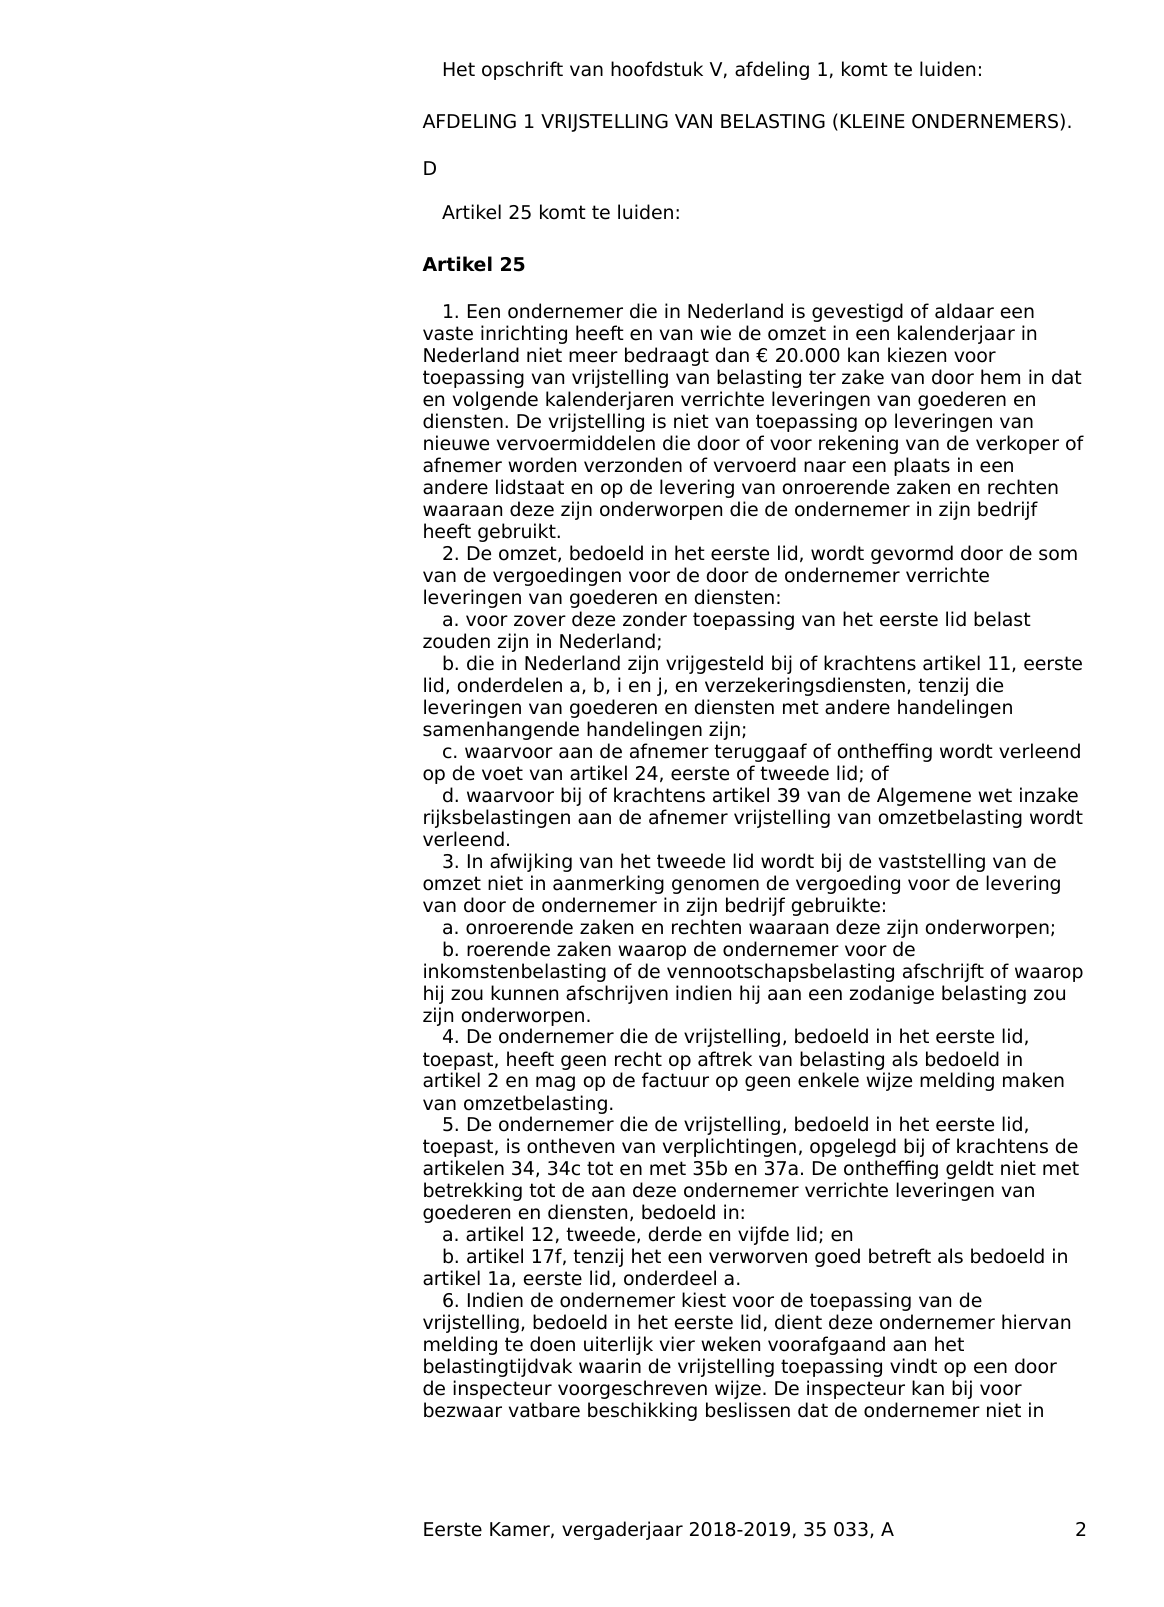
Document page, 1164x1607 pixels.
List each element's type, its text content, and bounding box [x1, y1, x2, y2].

text 6. Indien de ondernemer kiest voor de toepassing van de vrijstelling, bedoeld in het eerste lid, dient deze ondernemer hiervan melding te doen uiterlijk vier weken voorafgaand aan het belastingtijdvak waarin de vrijstelling toepassing vindt op een door de inspecteur voorgeschreven wijze. De inspecteur kan bij voor bezwaar vatbare beschikking beslissen dat de ondernemer niet in [422, 1290, 1087, 1422]
subtitle Artikel 25 [422, 254, 1087, 276]
text a. voor zover deze zonder toepassing van het eerste lid belast zouden zijn in Nederland; [422, 609, 1087, 653]
text a. onroerende zaken en rechten waaraan deze zijn onderworpen; [422, 917, 1087, 938]
text a. artikel 12, tweede, derde en vijfde lid; en [422, 1224, 1087, 1246]
text Artikel 25 komt te luiden: [422, 202, 1087, 224]
subtitle AFDELING 1 VRIJSTELLING VAN BELASTING (KLEINE ONDERNEMERS). [422, 111, 1087, 133]
text d. waarvoor bij of krachtens artikel 39 van de Algemene wet inzake rijksbelastingen aan de afnemer vrijstelling van omzetbelasting wordt verleend. [422, 785, 1087, 851]
text 3. In afwijking van het tweede lid wordt bij de vaststelling van de omzet niet in aanmerking genomen de vergoeding voor de levering van door de ondernemer in zijn bedrijf gebruikte: [422, 851, 1087, 917]
text 2. De omzet, bedoeld in het eerste lid, wordt gevormd door de som van de vergoedingen voor de door de ondernemer verrichte leveringen van goederen en diensten: [422, 543, 1087, 609]
text 5. De ondernemer die de vrijstelling, bedoeld in het eerste lid, toepast, is ontheven van verplichtingen, opgelegd bij of krachtens de artikelen 34, 34c tot en met 35b en 37a. De ontheffing geldt niet met betrekking tot de aan deze ondernemer verrichte leveringen van goederen en diensten, bedoeld in: [422, 1114, 1087, 1224]
text D [422, 158, 1087, 180]
text 1. Een ondernemer die in Nederland is gevestigd of aldaar een vaste inrichting heeft en van wie de omzet in een kalenderjaar in Nederland niet meer bedraagt dan € 20.000 kan kiezen voor toepassing van vrijstelling van belasting ter zake van door hem in dat en volgende kalenderjaren verrichte leveringen van goederen en diensten. De vrijstelling is niet van toepassing op leveringen van nieuwe vervoermiddelen die door of voor rekening van de verkoper of afnemer worden verzonden of vervoerd naar een plaats in een andere lidstaat en op de levering van onroerende zaken en rechten waaraan deze zijn onderworpen die de ondernemer in zijn bedrijf heeft gebruikt. [422, 301, 1087, 543]
text b. artikel 17f, tenzij het een verworven goed betreft als bedoeld in artikel 1a, eerste lid, onderdeel a. [422, 1246, 1087, 1290]
text 4. De ondernemer die de vrijstelling, bedoeld in het eerste lid, toepast, heeft geen recht op aftrek van belasting als bedoeld in artikel 2 en mag op de factuur op geen enkele wijze melding maken van omzetbelasting. [422, 1026, 1087, 1114]
text b. die in Nederland zijn vrijgesteld bij of krachtens artikel 11, eerste lid, onderdelen a, b, i en j, en verzekeringsdiensten, tenzij die leveringen van goederen en diensten met andere handelingen samenhangende handelingen zijn; [422, 653, 1087, 741]
text b. roerende zaken waarop de ondernemer voor de inkomstenbelasting of de vennootschapsbelasting afschrijft of waarop hij zou kunnen afschrijven indien hij aan een zodanige belasting zou zijn onderworpen. [422, 938, 1087, 1026]
text Het opschrift van hoofdstuk V, afdeling 1, komt te luiden: [422, 59, 1087, 81]
text c. waarvoor aan de afnemer teruggaaf of ontheffing wordt verleend op de voet van artikel 24, eerste of tweede lid; of [422, 741, 1087, 785]
